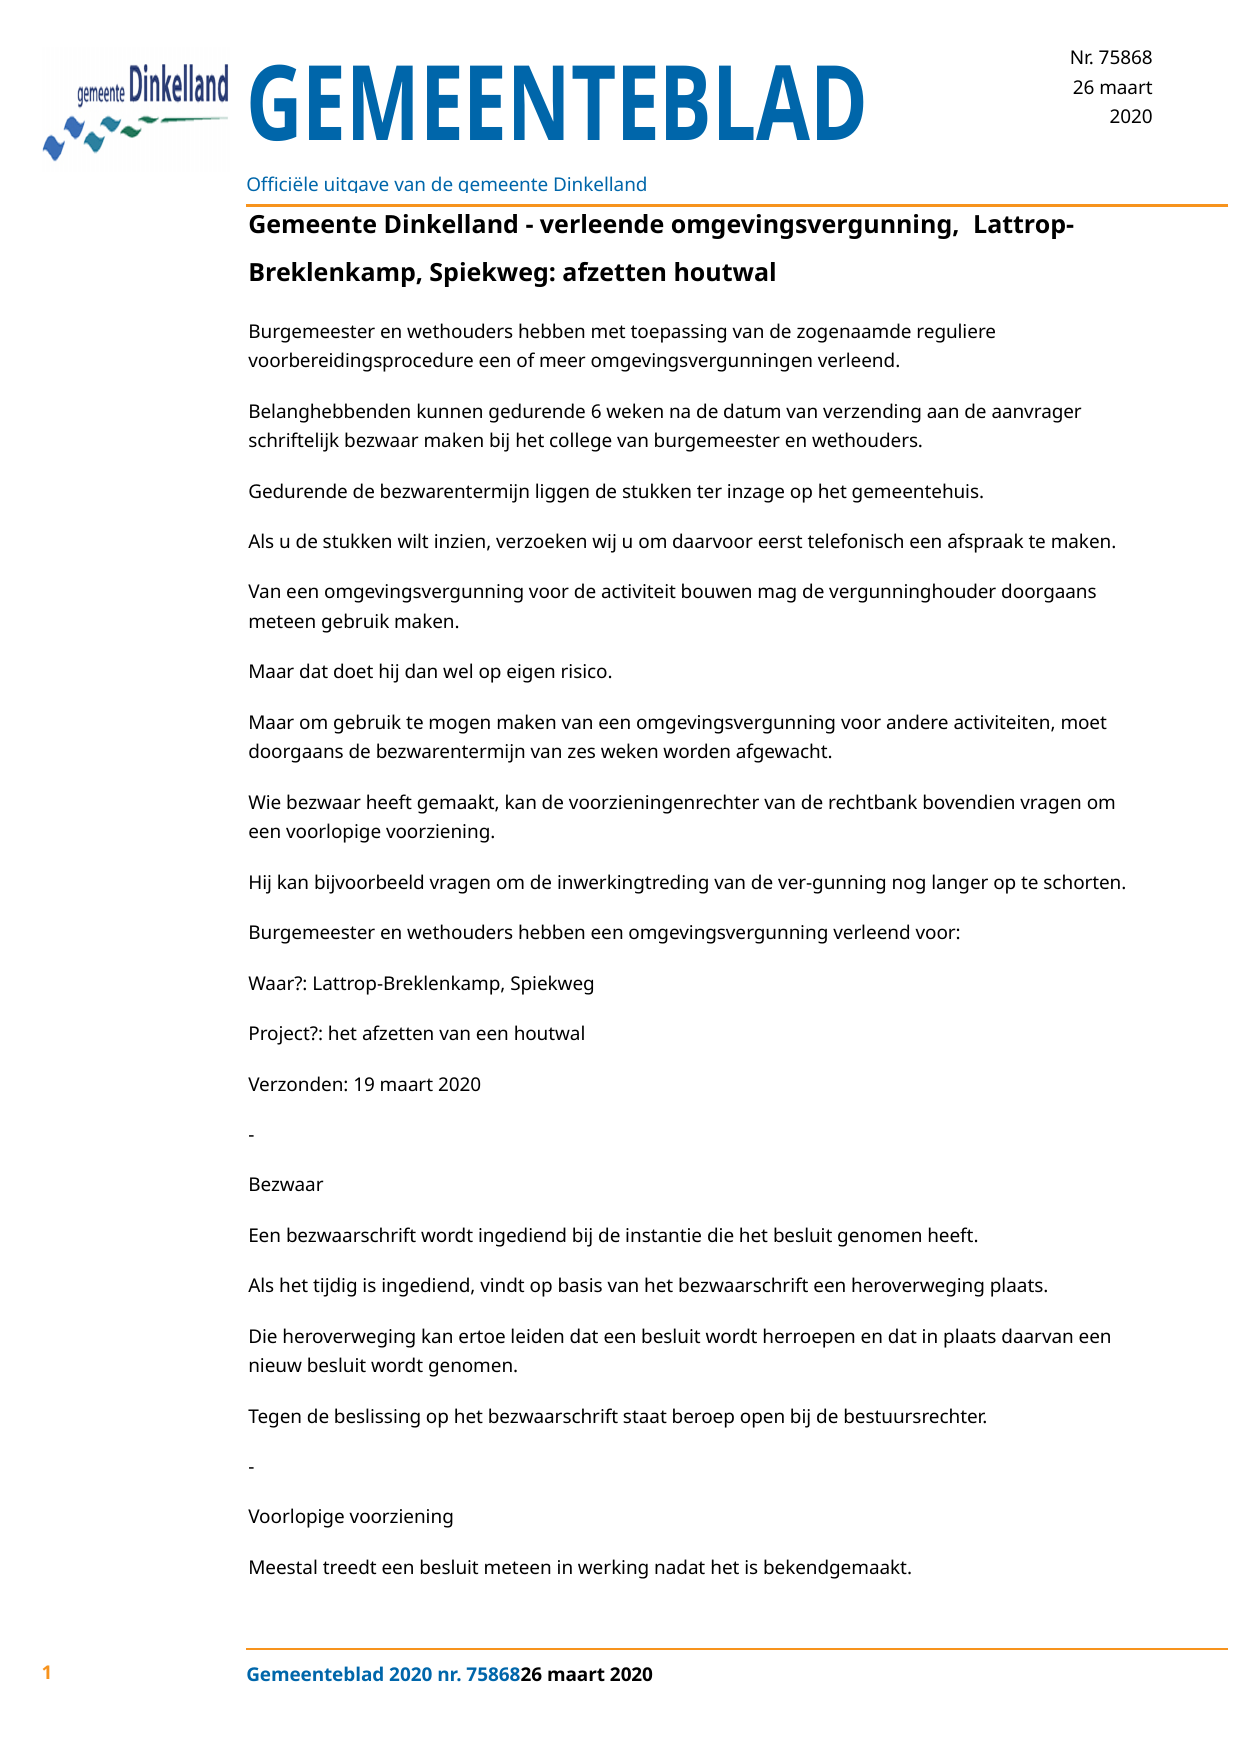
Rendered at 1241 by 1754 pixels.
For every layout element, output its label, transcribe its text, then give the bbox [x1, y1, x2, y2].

text Gedurende de bezwarentermijn liggen de stukken ter inzage op het gemeentehuis. [248, 478, 1152, 504]
text Als u de stukken wilt inzien, verzoeken wij u om daarvoor eerst telefonisch een afspraak te maken. [248, 528, 1152, 554]
text Belanghebbenden kunnen gedurende 6 weken na de datum van verzending aan de aanvrager schriftelijk bezwaar maken bij het college van burgemeester en wethouders. [248, 398, 1152, 453]
text Voorlopige voorziening [248, 1504, 1152, 1529]
text Hij kan bijvoorbeeld vragen om de inwerkingtreding van de ver-gunning nog langer op te schorten. [248, 869, 1152, 895]
text Die heroverweging kan ertoe leiden dat een besluit wordt herroepen en dat in plaats daarvan een nieuw besluit wordt genomen. [248, 1323, 1152, 1378]
text Project?: het afzetten van een houtwal [248, 1020, 1152, 1046]
text Als het tijdig is ingediend, vindt op basis van het bezwaarschrift een heroverweging plaats. [248, 1272, 1152, 1298]
text Wie bezwaar heeft gemaakt, kan de voorzieningenrechter van de rechtbank bovendien vragen om een voorlopige voorziening. [248, 789, 1152, 844]
text Maar dat doet hij dan wel op eigen risico. [248, 659, 1152, 684]
text Burgemeester en wethouders hebben met toepassing van de zogenaamde reguliere voorbereidingsprocedure een of meer omgevingsvergunningen verleend. [248, 318, 1152, 373]
text Verzonden: 19 maart 2020 [248, 1071, 1152, 1097]
text Gemeente Dinkelland - verleende omgevingsvergunning, Lattrop-Breklenkamp, Spiekweg: afzetten houtwal [248, 207, 1152, 288]
text Waar?: Lattrop-Breklenkamp, Spiekweg [248, 970, 1152, 996]
text Een bezwaarschrift wordt ingediend bij de instantie die het besluit genomen heeft. [248, 1222, 1152, 1248]
text Meestal treedt een besluit meteen in werking nadat het is bekendgemaakt. [248, 1554, 1152, 1580]
text Bezwaar [248, 1172, 1152, 1197]
text Maar om gebruik te mogen maken van een omgevingsvergunning voor andere activiteiten, moet doorgaans de bezwarentermijn van zes weken worden afgewacht. [248, 709, 1152, 764]
text Burgemeester en wethouders hebben een omgevingsvergunning verleend voor: [248, 919, 1152, 945]
text - [248, 1453, 1152, 1479]
text Tegen de beslissing op het bezwaarschrift staat beroep open bij de bestuursrechter. [248, 1403, 1152, 1429]
text Van een omgevingsvergunning voor de activiteit bouwen mag de vergunninghouder doorgaans meteen gebruik maken. [248, 579, 1152, 634]
text - [248, 1121, 1152, 1147]
picture [41, 47, 231, 172]
